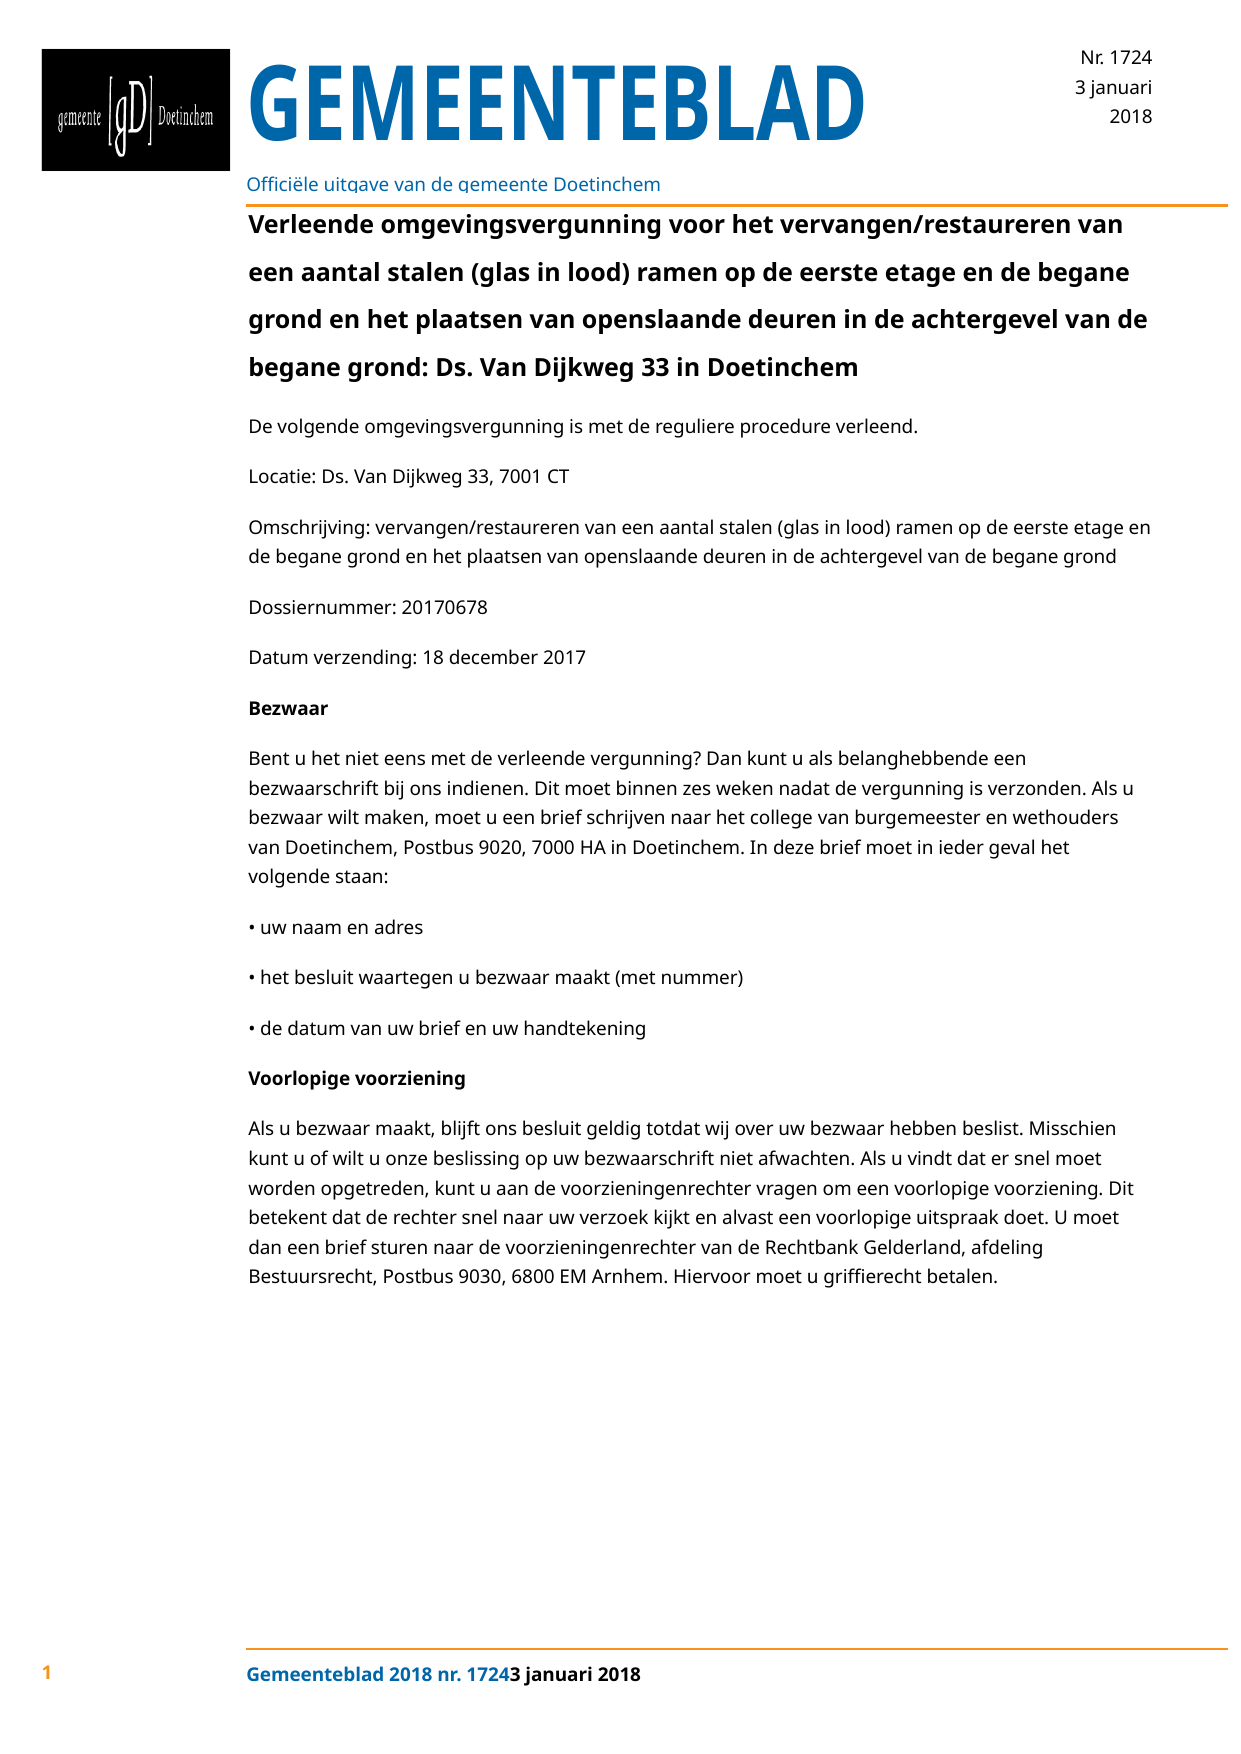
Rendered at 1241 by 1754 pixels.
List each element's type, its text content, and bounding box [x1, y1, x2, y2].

text • het besluit waartegen u bezwaar maakt (met nummer) [248, 964, 1152, 990]
text Als u bezwaar maakt, blijft ons besluit geldig totdat wij over uw bezwaar hebben beslist. Misschien kunt u of wilt u onze beslissing op uw bezwaarschrift niet afwachten. Als u vindt dat er snel moet worden opgetreden, kunt u aan de voorzieningenrechter vragen om een voorlopige voorziening. Dit betekent dat de rechter snel naar uw verzoek kijkt en alvast een voorlopige uitspraak doet. U moet dan een brief sturen naar de voorzieningenrechter van de Rechtbank Gelderland, afdeling Bestuursrecht, Postbus 9030, 6800 EM Arnhem. Hiervoor moet u griffierecht betalen. [248, 1116, 1152, 1289]
text De volgende omgevingsvergunning is met de reguliere procedure verleend. [248, 413, 1152, 439]
text Voorlopige voorziening [248, 1065, 1152, 1091]
text Verleende omgevingsvergunning voor het vervangen/restaureren van een aantal stalen (glas in lood) ramen op de eerste etage en de begane grond en het plaatsen van openslaande deuren in de achtergevel van de begane grond: Ds. Van Dijkweg 33 in Doetinchem [248, 207, 1152, 384]
picture [41, 47, 231, 172]
text • de datum van uw brief en uw handtekening [248, 1015, 1152, 1041]
text Dossiernummer: 20170678 [248, 594, 1152, 620]
text Datum verzending: 18 december 2017 [248, 644, 1152, 670]
text • uw naam en adres [248, 914, 1152, 940]
text Locatie: Ds. Van Dijkweg 33, 7001 CT [248, 463, 1152, 489]
text Bezwaar [248, 695, 1152, 721]
text Omschrijving: vervangen/restaureren van een aantal stalen (glas in lood) ramen op de eerste etage en de begane grond en het plaatsen van openslaande deuren in de achtergevel van de begane grond [248, 514, 1152, 569]
text Bent u het niet eens met de verleende vergunning? Dan kunt u als belanghebbende een bezwaarschrift bij ons indienen. Dit moet binnen zes weken nadat de vergunning is verzonden. Als u bezwaar wilt maken, moet u een brief schrijven naar het college van burgemeester en wethouders van Doetinchem, Postbus 9020, 7000 HA in Doetinchem. In deze brief moet in ieder geval het volgende staan: [248, 745, 1152, 889]
